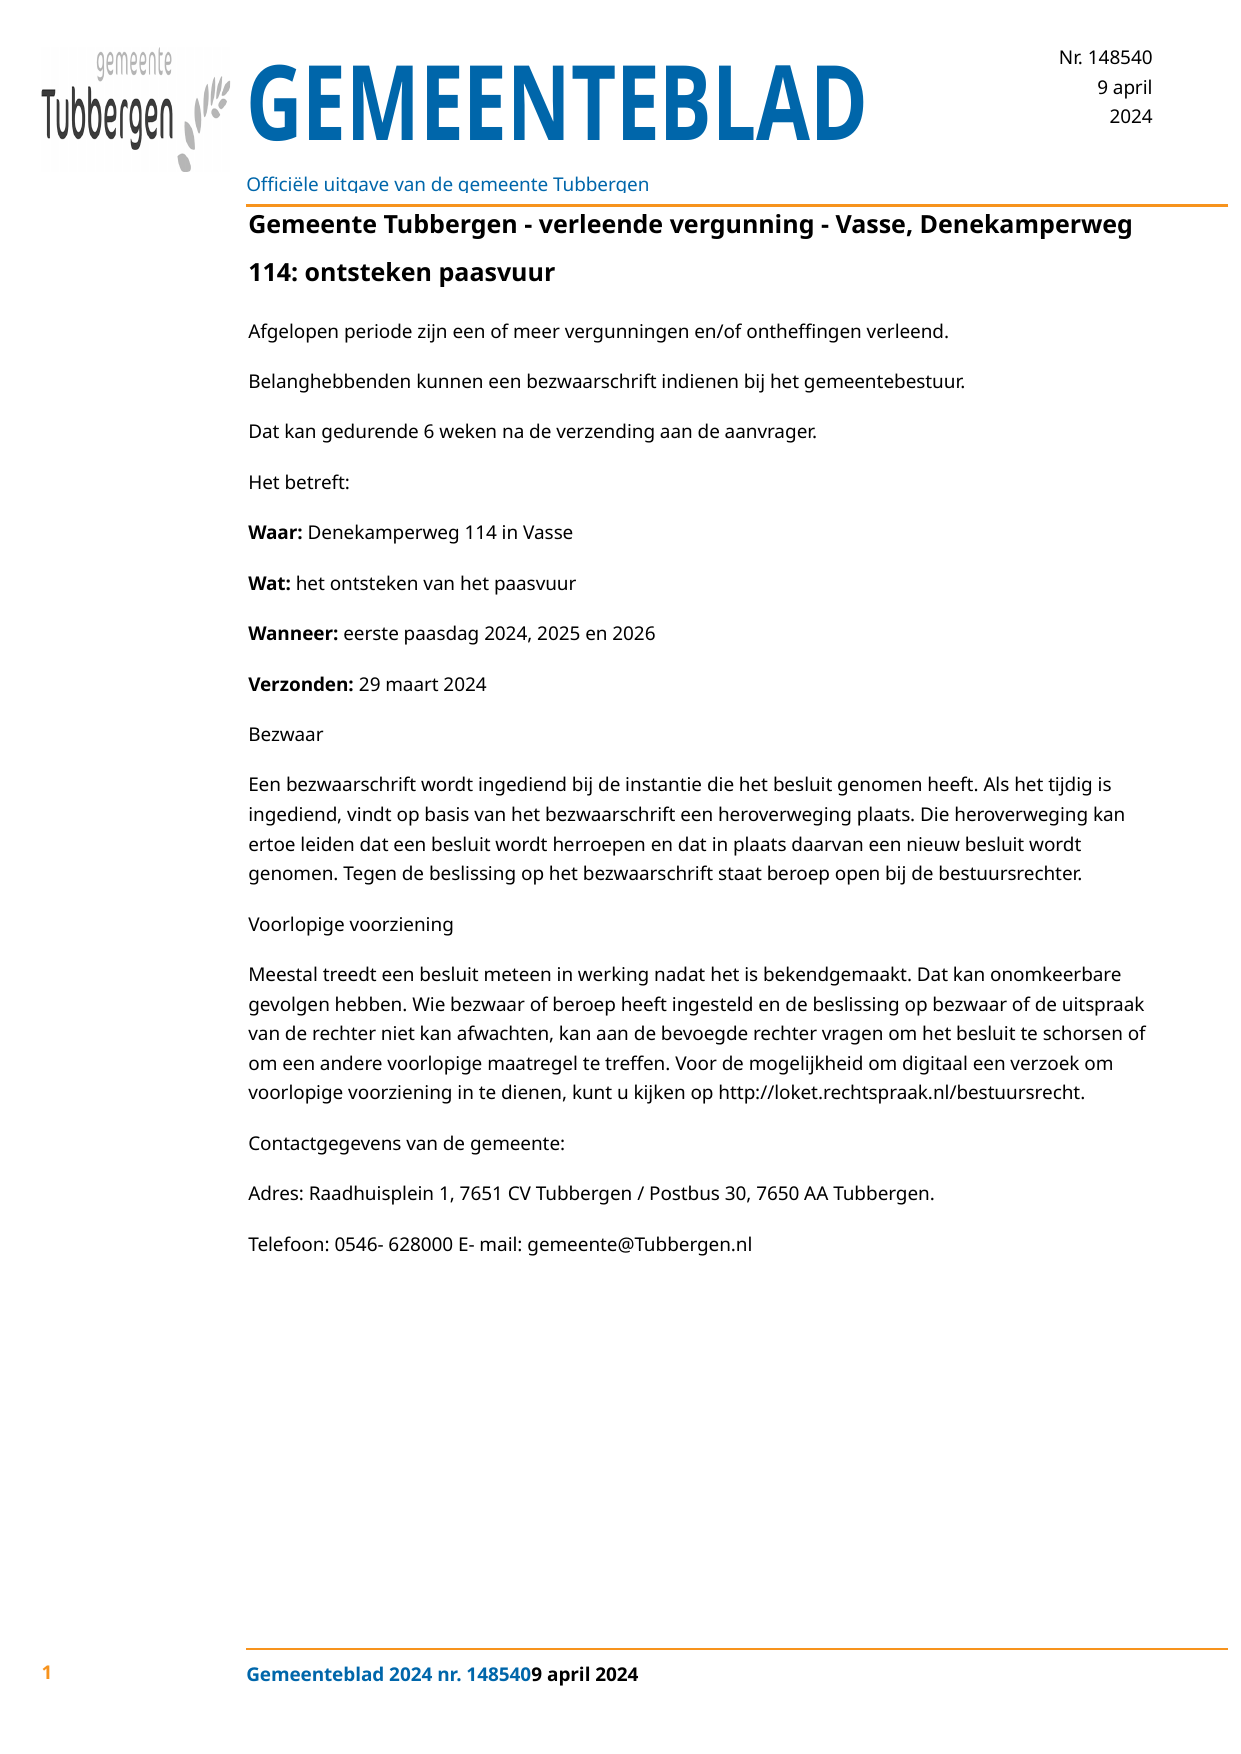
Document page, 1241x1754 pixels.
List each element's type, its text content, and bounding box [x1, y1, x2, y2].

text Afgelopen periode zijn een of meer vergunningen en/of ontheffingen verleend. [248, 318, 1152, 344]
text Een bezwaarschrift wordt ingediend bij de instantie die het besluit genomen heeft. Als het tijdig is ingediend, vindt op basis van het bezwaarschrift een heroverweging plaats. Die heroverweging kan ertoe leiden dat een besluit wordt herroepen en dat in plaats daarvan een nieuw besluit wordt genomen. Tegen de beslissing op het bezwaarschrift staat beroep open bij de bestuursrechter. [248, 772, 1152, 886]
text Wanneer: eerste paasdag 2024, 2025 en 2026 [248, 620, 1152, 646]
text Adres: Raadhuisplein 1, 7651 CV Tubbergen / Postbus 30, 7650 AA Tubbergen. [248, 1180, 1152, 1206]
text Verzonden: 29 maart 2024 [248, 671, 1152, 697]
text Telefoon: 0546- 628000 E- mail: gemeente@Tubbergen.nl [248, 1231, 1152, 1257]
text Contactgegevens van de gemeente: [248, 1130, 1152, 1156]
text Gemeente Tubbergen - verleende vergunning - Vasse, Denekamperweg 114: ontsteken paasvuur [248, 207, 1152, 288]
text Voorlopige voorziening [248, 911, 1152, 937]
text Belanghebbenden kunnen een bezwaarschrift indienen bij het gemeentebestuur. [248, 368, 1152, 394]
text Dat kan gedurende 6 weken na de verzending aan de aanvrager. [248, 419, 1152, 444]
text Waar: Denekamperweg 114 in Vasse [248, 519, 1152, 545]
picture [41, 47, 231, 172]
text Het betreft: [248, 469, 1152, 495]
text Bezwaar [248, 721, 1152, 747]
text Wat: het ontsteken van het paasvuur [248, 570, 1152, 596]
text Meestal treedt een besluit meteen in werking nadat het is bekendgemaakt. Dat kan onomkeerbare gevolgen hebben. Wie bezwaar of beroep heeft ingesteld en de beslissing op bezwaar of de uitspraak van de rechter niet kan afwachten, kan aan de bevoegde rechter vragen om het besluit te schorsen of om een andere voorlopige maatregel te treffen. Voor de mogelijkheid om digitaal een verzoek om voorlopige voorziening in te dienen, kunt u kijken op http://loket.rechtspraak.nl/bestuursrecht. [248, 961, 1152, 1105]
